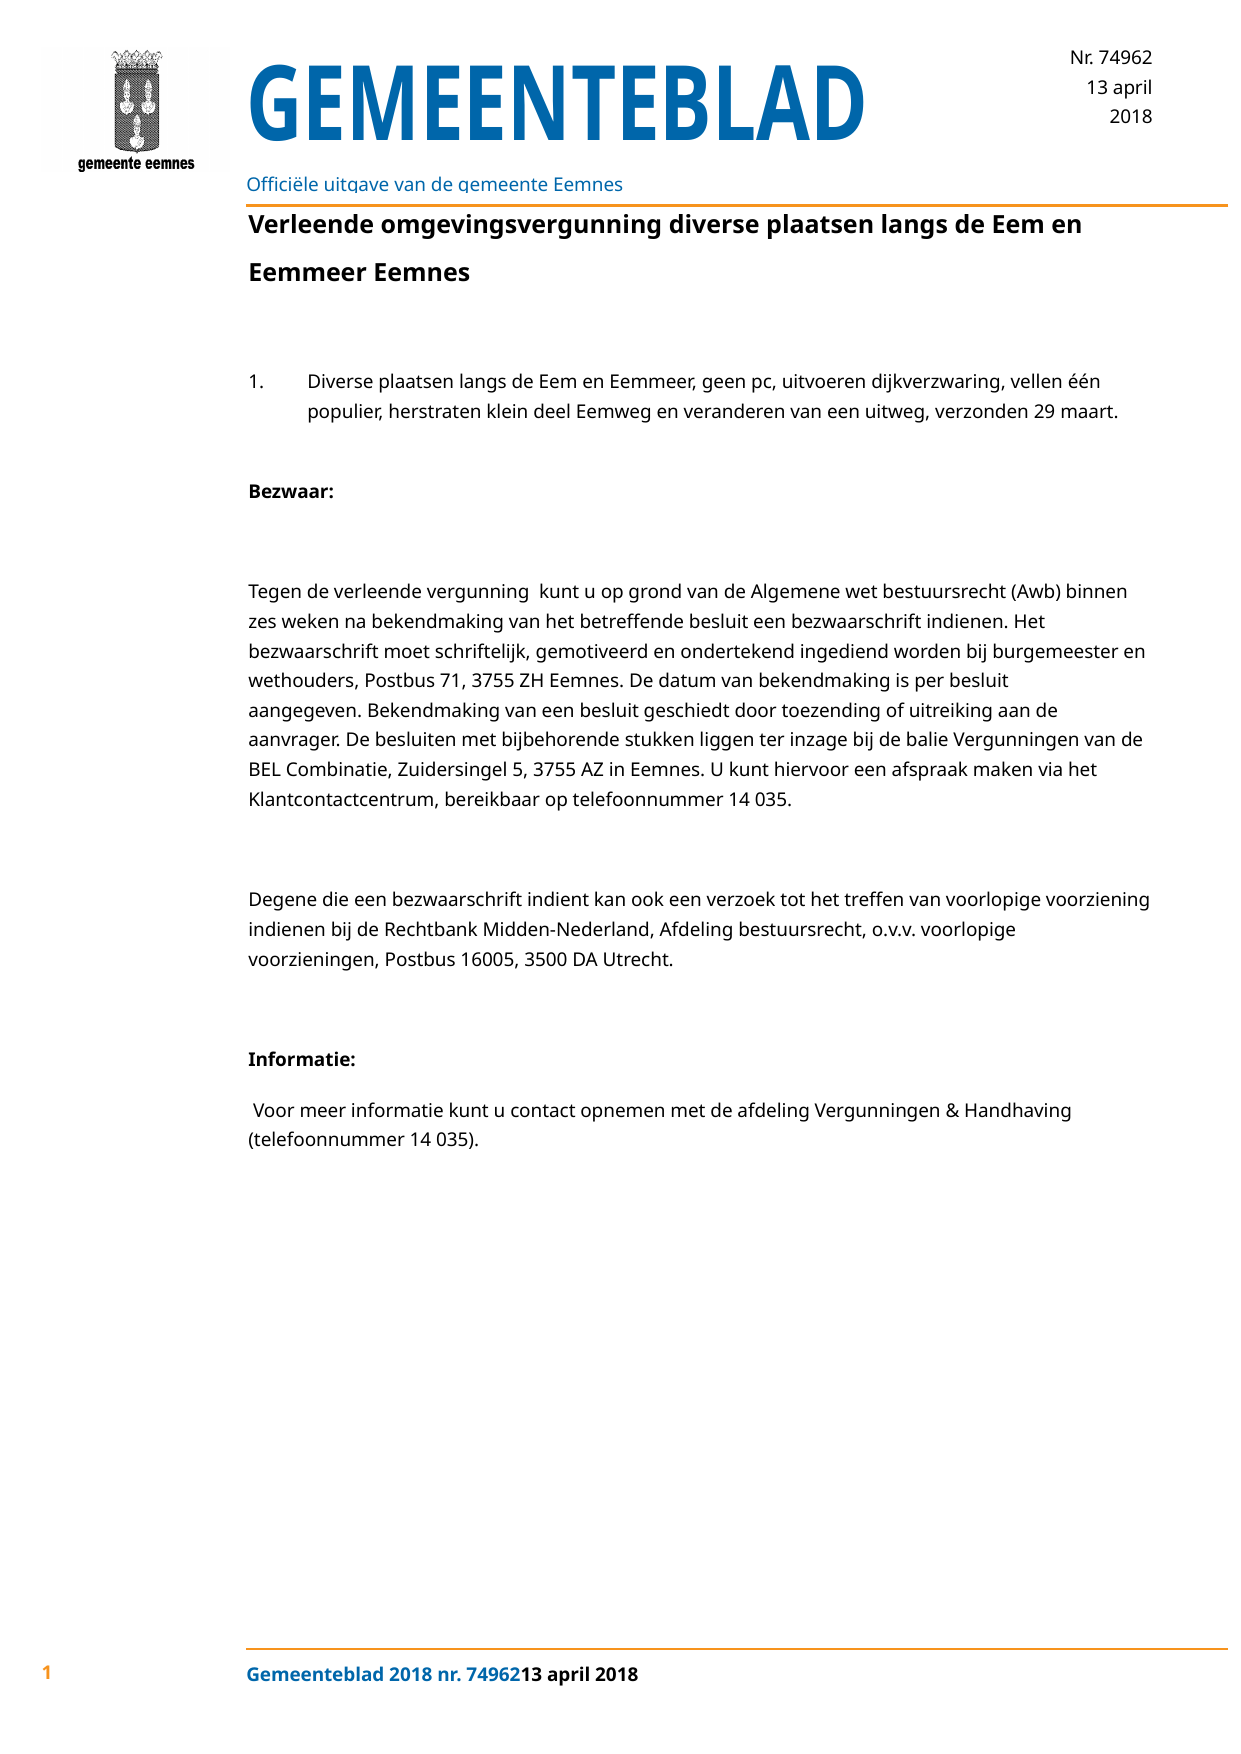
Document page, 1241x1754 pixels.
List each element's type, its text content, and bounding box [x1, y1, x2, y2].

text Bezwaar: [248, 478, 1152, 504]
picture [41, 47, 231, 172]
text Informatie: [248, 1047, 1152, 1072]
text Verleende omgevingsvergunning diverse plaatsen langs de Eem en Eemmeer Eemnes [248, 207, 1152, 288]
text Voor meer informatie kunt u contact opnemen met de afdeling Vergunningen & Handhaving (telefoonnummer 14 035). [248, 1097, 1152, 1152]
text Degene die een bezwaarschrift indient kan ook een verzoek tot het treffen van voorlopige voorziening indienen bij de Rechtbank Midden-Nederland, Afdeling bestuursrecht, o.v.v. voorlopige voorzieningen, Postbus 16005, 3500 DA Utrecht. [248, 887, 1152, 972]
list Diverse plaatsen langs de Eem en Eemmeer, geen pc, uitvoeren dijkverzwaring, vellen één populier, herstraten klein deel Eemweg en veranderen van een uitweg, verzonden 29 maart. [248, 368, 1152, 424]
text Tegen de verleende vergunning kunt u op grond van de Algemene wet bestuursrecht (Awb) binnen zes weken na bekendmaking van het betreffende besluit een bezwaarschrift indienen. Het bezwaarschrift moet schriftelijk, gemotiveerd en ondertekend ingediend worden bij burgemeester en wethouders, Postbus 71, 3755 ZH Eemnes. De datum van bekendmaking is per besluit aangegeven. Bekendmaking van een besluit geschiedt door toezending of uitreiking aan de aanvrager. De besluiten met bijbehorende stukken liggen ter inzage bij de balie Vergunningen van de BEL Combinatie, Zuidersingel 5, 3755 AZ in Eemnes. U kunt hiervoor een afspraak maken via het Klantcontactcentrum, bereikbaar op telefoonnummer 14 035. [248, 579, 1152, 812]
